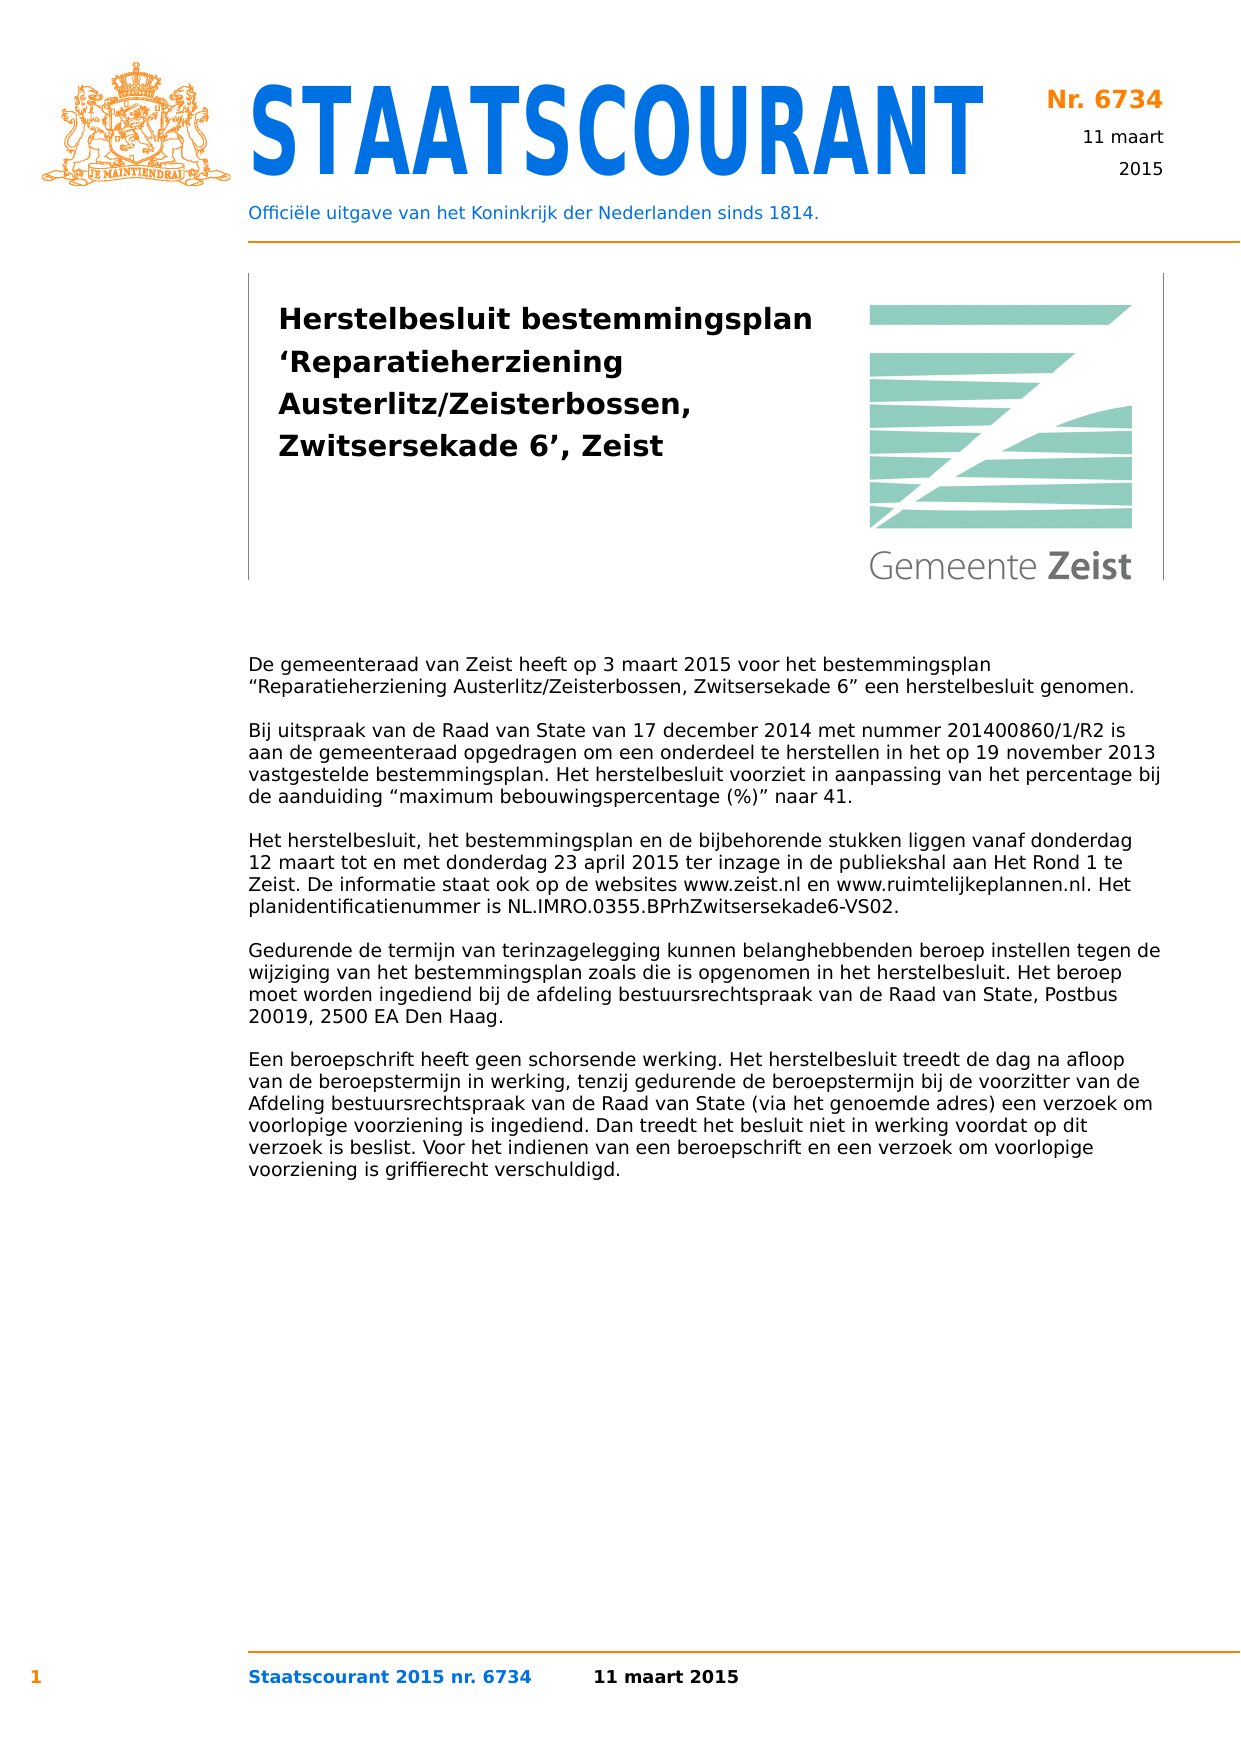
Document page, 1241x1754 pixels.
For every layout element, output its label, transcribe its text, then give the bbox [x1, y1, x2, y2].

text Bij uitspraak van de Raad van State van 17 december 2014 met nummer 201400860/1/R2 is aan de gemeenteraad opgedragen om een onderdeel te herstellen in het op 19 november 2013 vastgestelde bestemmingsplan. Het herstelbesluit voorziet in aanpassing van het percentage bij de aanduiding “maximum bebouwingspercentage (%)” naar 41. [248, 720, 1163, 808]
table_header Nr. 6734 [998, 62, 1240, 121]
picture [41, 62, 231, 186]
picture [867, 302, 1134, 581]
table_cell 2015 [998, 153, 1240, 203]
table_header [25, 62, 248, 241]
table_header STAATSCOURANT [248, 62, 998, 203]
text Een beroepschrift heeft geen schorsende werking. Het herstelbesluit treedt de dag na afloop van de beroepstermijn in werking, tenzij gedurende de beroepstermijn bij de voorzitter van de Afdeling bestuursrechtspraak van de Raad van State (via het genoemde adres) een verzoek om voorlopige voorziening is ingediend. Dan treedt het besluit niet in werking voordat op dit verzoek is beslist. Voor het indienen van een beroepschrift en een verzoek om voorlopige voorziening is griffierecht verschuldigd. [248, 1049, 1163, 1181]
subtitle Herstelbesluit bestemmingsplan ‘Reparatieherziening Austerlitz/Zeisterbossen, Zwitsersekade 6’, Zeist [249, 273, 1163, 580]
table_cell Officiële uitgave van het Koninkrijk der Nederlanden sinds 1814. [248, 203, 1240, 241]
table_cell 11 maart [998, 121, 1240, 153]
text Het herstelbesluit, het bestemmingsplan en de bijbehorende stukken liggen vanaf donderdag 12 maart tot en met donderdag 23 april 2015 ter inzage in de publiekshal aan Het Rond 1 te Zeist. De informatie staat ook op de websites www.zeist.nl en www.ruimtelijkeplannen.nl. Het planidentificatienummer is NL.IMRO.0355.BPrhZwitsersekade6-VS02. [248, 830, 1163, 918]
text De gemeenteraad van Zeist heeft op 3 maart 2015 voor het bestemmingsplan “Reparatieherziening Austerlitz/Zeisterbossen, Zwitsersekade 6” een herstelbesluit genomen. [248, 654, 1163, 698]
text Gedurende de termijn van terinzagelegging kunnen belanghebbenden beroep instellen tegen de wijziging van het bestemmingsplan zoals die is opgenomen in het herstelbesluit. Het beroep moet worden ingediend bij de afdeling bestuursrechtspraak van de Raad van State, Postbus 20019, 2500 EA Den Haag. [248, 939, 1163, 1027]
